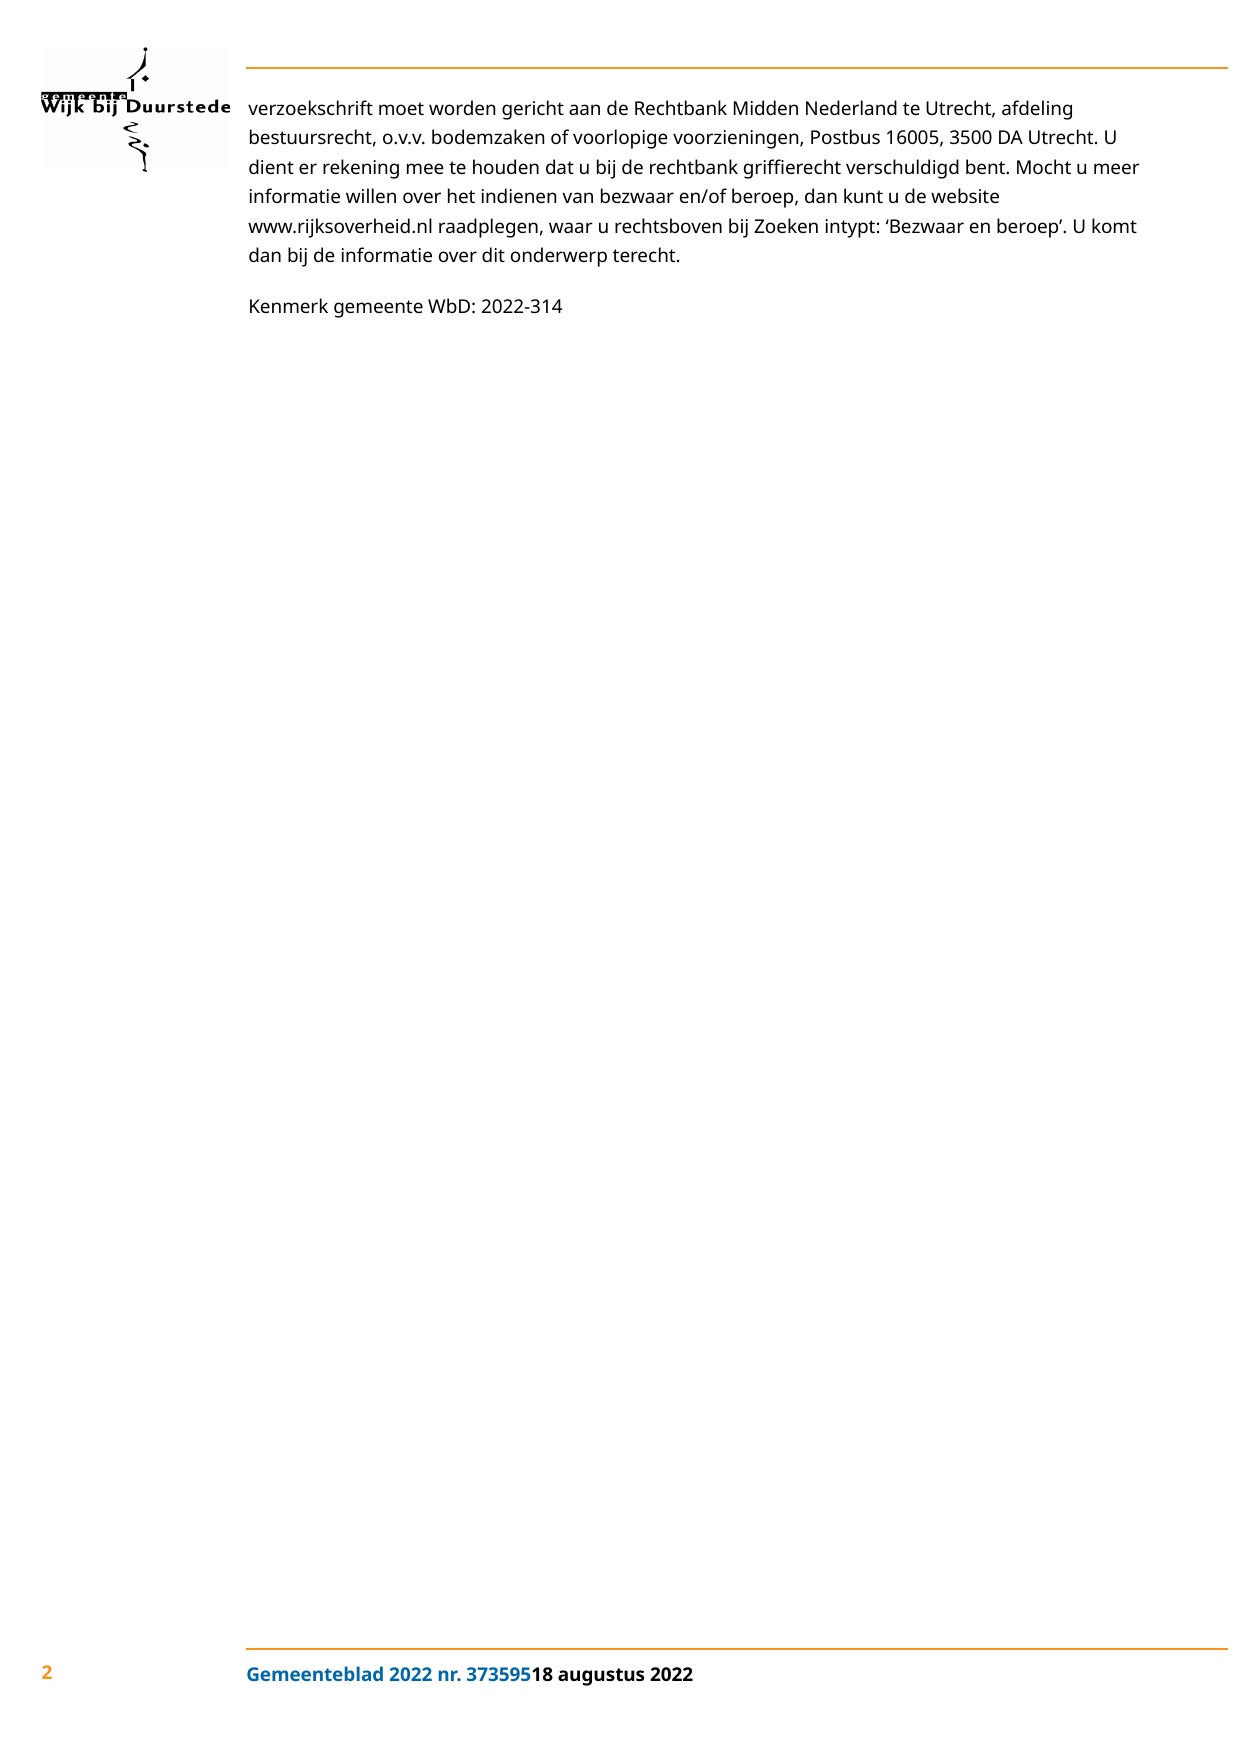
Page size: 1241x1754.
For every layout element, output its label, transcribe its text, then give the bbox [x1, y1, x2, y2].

text verzoekschrift moet worden gericht aan de Rechtbank Midden Nederland te Utrecht, afdeling bestuursrecht, o.v.v. bodemzaken of voorlopige voorzieningen, Postbus 16005, 3500 DA Utrecht. U dient er rekening mee te houden dat u bij de rechtbank griffierecht verschuldigd bent. Mocht u meer informatie willen over het indienen van bezwaar en/of beroep, dan kunt u de website www.rijksoverheid.nl raadplegen, waar u rechtsboven bij Zoeken intypt: ‘Bezwaar en beroep’. U komt dan bij de informatie over dit onderwerp terecht. [248, 95, 1152, 268]
text Kenmerk gemeente WbD: 2022-314 [248, 293, 1152, 319]
picture [41, 47, 231, 172]
